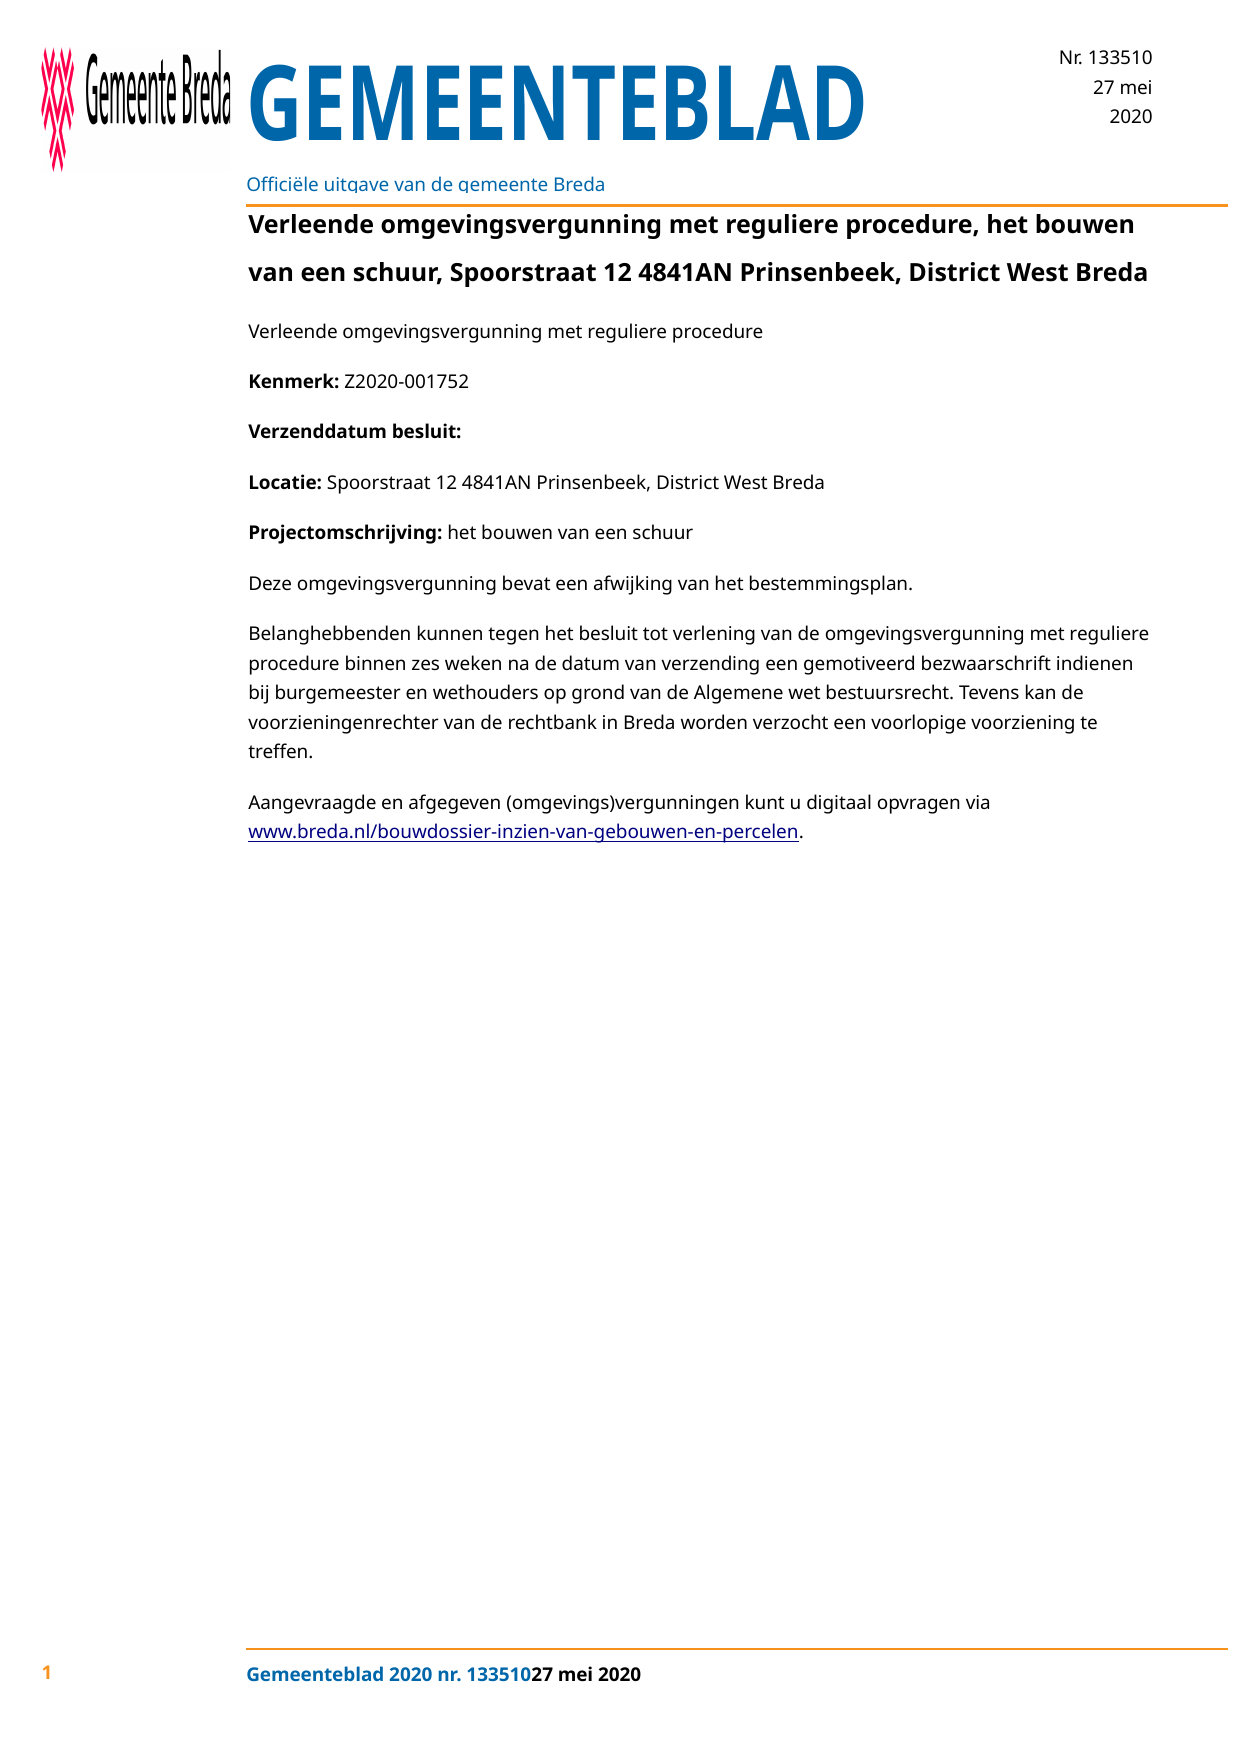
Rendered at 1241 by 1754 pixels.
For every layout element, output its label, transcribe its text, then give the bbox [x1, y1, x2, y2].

text Projectomschrijving: het bouwen van een schuur [248, 519, 1152, 545]
text Locatie: Spoorstraat 12 4841AN Prinsenbeek, District West Breda [248, 469, 1152, 495]
text Verleende omgevingsvergunning met reguliere procedure [248, 318, 1152, 344]
text Verzenddatum besluit: [248, 419, 1152, 444]
text Deze omgevingsvergunning bevat een afwijking van het bestemmingsplan. [248, 570, 1152, 596]
text Aangevraagde en afgegeven (omgevings)vergunningen kunt u digitaal opvragen via www.breda.nl/bouwdossier-inzien-van-gebouwen-en-percelen. [248, 789, 1152, 844]
picture [41, 47, 231, 172]
text Verleende omgevingsvergunning met reguliere procedure, het bouwen van een schuur, Spoorstraat 12 4841AN Prinsenbeek, District West Breda [248, 207, 1152, 288]
text Belanghebbenden kunnen tegen het besluit tot verlening van de omgevingsvergunning met reguliere procedure binnen zes weken na de datum van verzending een gemotiveerd bezwaarschrift indienen bij burgemeester en wethouders op grond van de Algemene wet bestuursrecht. Tevens kan de voorzieningenrechter van de rechtbank in Breda worden verzocht een voorlopige voorziening te treffen. [248, 620, 1152, 764]
text Kenmerk: Z2020-001752 [248, 368, 1152, 394]
